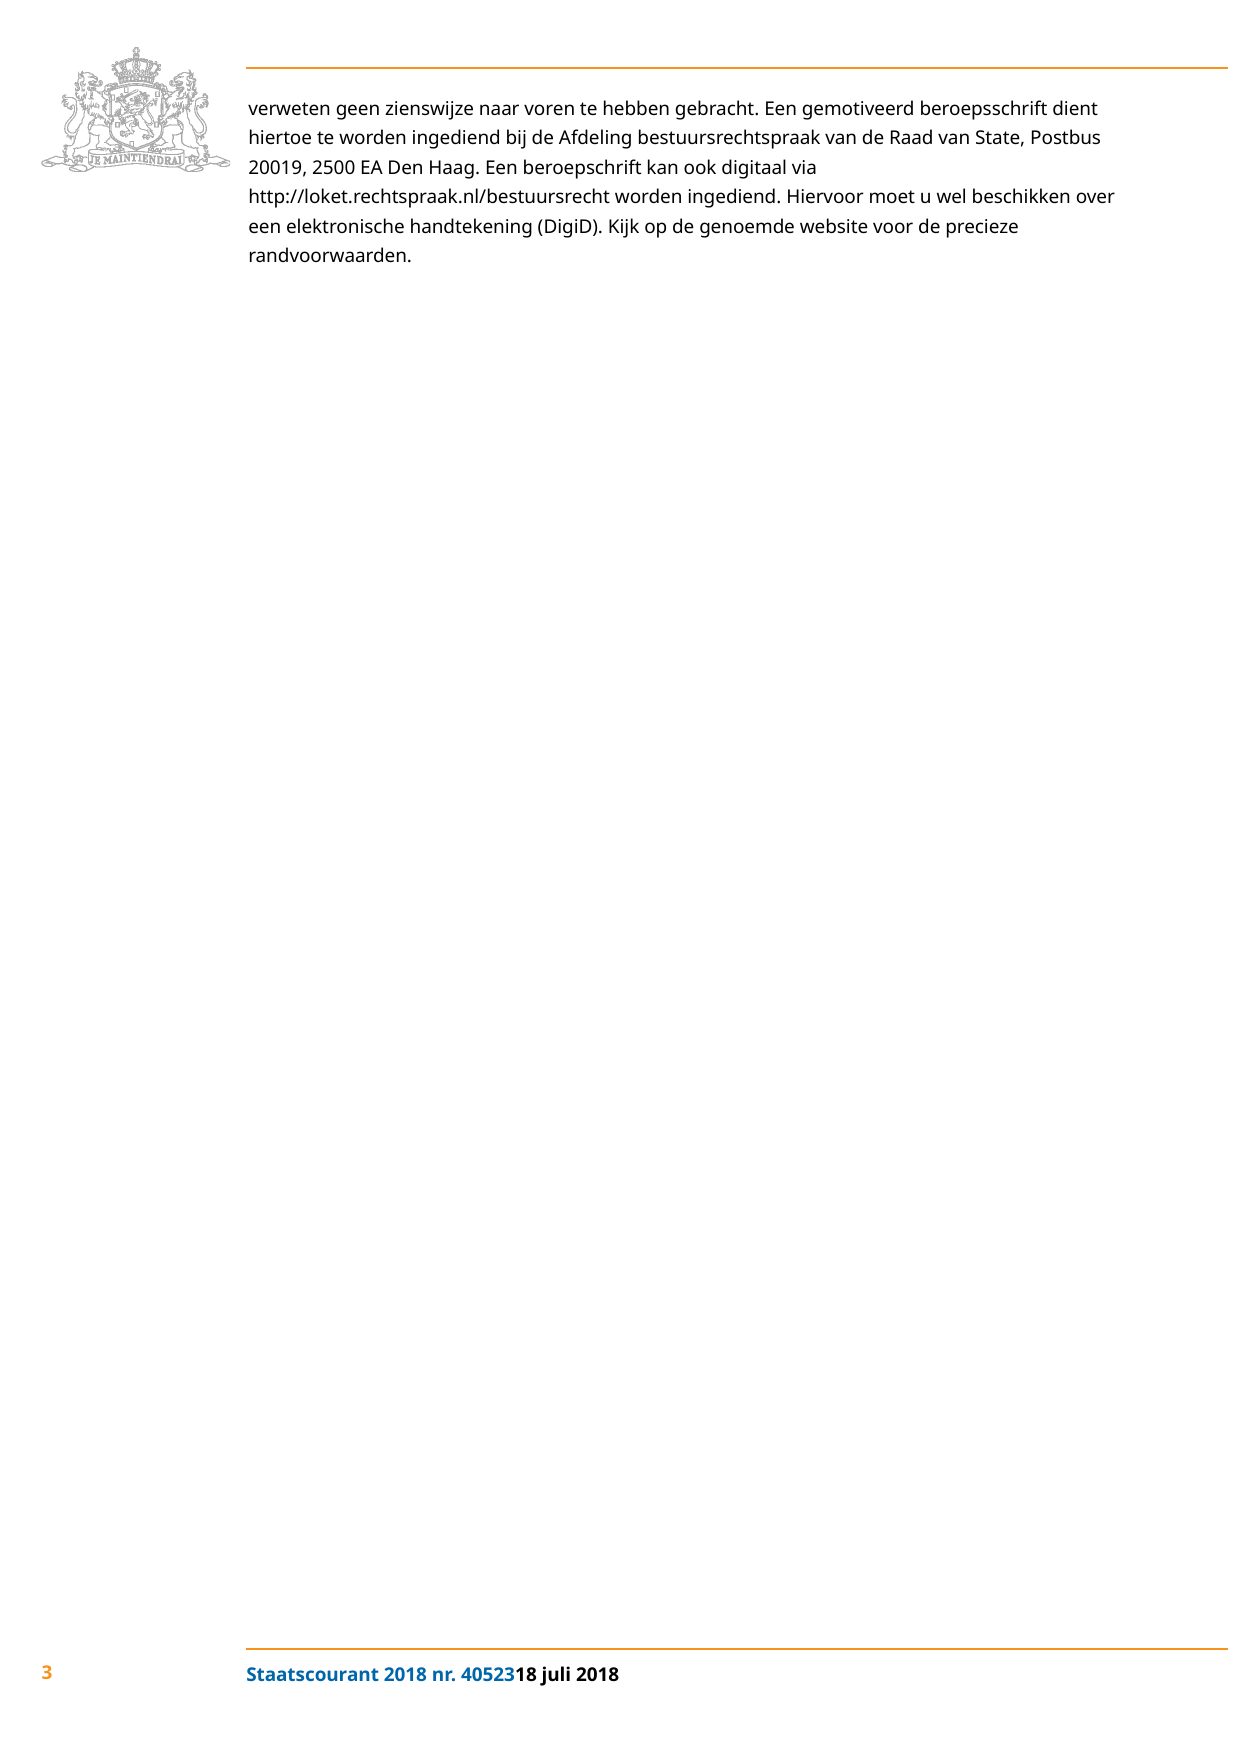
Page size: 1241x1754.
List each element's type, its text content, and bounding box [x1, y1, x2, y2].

text verweten geen zienswijze naar voren te hebben gebracht. Een gemotiveerd beroepsschrift dient hiertoe te worden ingediend bij de Afdeling bestuursrechtspraak van de Raad van State, Postbus 20019, 2500 EA Den Haag. Een beroepschrift kan ook digitaal via http://loket.rechtspraak.nl/bestuursrecht worden ingediend. Hiervoor moet u wel beschikken over een elektronische handtekening (DigiD). Kijk op de genoemde website voor de precieze randvoorwaarden. [248, 95, 1152, 268]
picture [41, 47, 231, 172]
